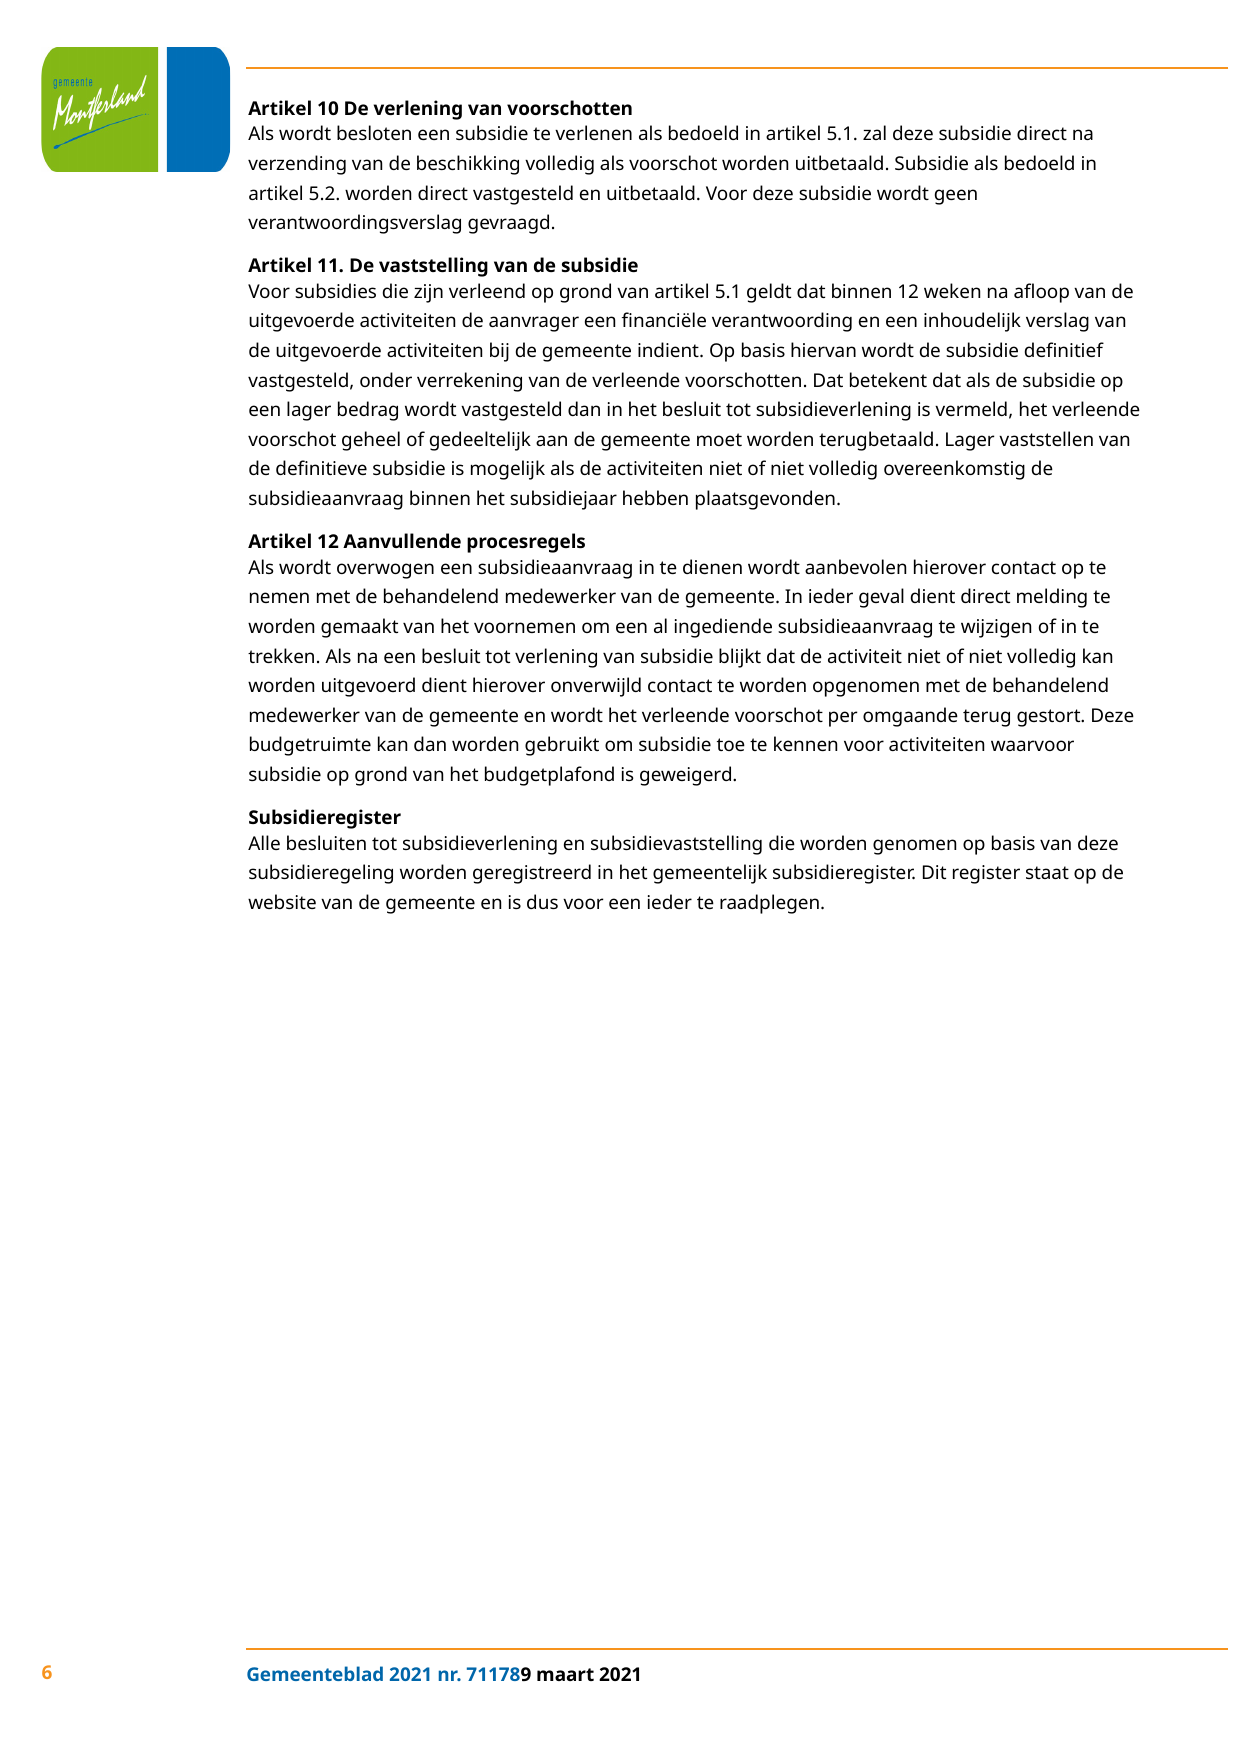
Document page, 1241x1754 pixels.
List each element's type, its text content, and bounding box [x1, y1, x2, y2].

picture [41, 47, 231, 172]
text Als wordt besloten een subsidie te verlenen als bedoeld in artikel 5.1. zal deze subsidie direct na verzending van de beschikking volledig als voorschot worden uitbetaald. Subsidie als bedoeld in artikel 5.2. worden direct vastgesteld en uitbetaald. Voor deze subsidie wordt geen verantwoordingsverslag gevraagd. [248, 121, 1152, 235]
text Voor subsidies die zijn verleend op grond van artikel 5.1 geldt dat binnen 12 weken na afloop van de uitgevoerde activiteiten de aanvrager een financiële verantwoording en een inhoudelijk verslag van de uitgevoerde activiteiten bij de gemeente indient. Op basis hiervan wordt de subsidie definitief vastgesteld, onder verrekening van de verleende voorschotten. Dat betekent dat als de subsidie op een lager bedrag wordt vastgesteld dan in het besluit tot subsidieverlening is vermeld, het verleende voorschot geheel of gedeeltelijk aan de gemeente moet worden terugbetaald. Lager vaststellen van de definitieve subsidie is mogelijk als de activiteiten niet of niet volledig overeenkomstig de subsidieaanvraag binnen het subsidiejaar hebben plaatsgevonden. [248, 278, 1152, 511]
text Alle besluiten tot subsidieverlening en subsidievaststelling die worden genomen op basis van deze subsidieregeling worden geregistreerd in het gemeentelijk subsidieregister. Dit register staat op de website van de gemeente en is dus voor een ieder te raadplegen. [248, 830, 1152, 915]
text Subsidieregister [248, 804, 1152, 830]
text Als wordt overwogen een subsidieaanvraag in te dienen wordt aanbevolen hierover contact op te nemen met de behandelend medewerker van de gemeente. In ieder geval dient direct melding te worden gemaakt van het voornemen om een al ingediende subsidieaanvraag te wijzigen of in te trekken. Als na een besluit tot verlening van subsidie blijkt dat de activiteit niet of niet volledig kan worden uitgevoerd dient hierover onverwijld contact te worden opgenomen met de behandelend medewerker van de gemeente en wordt het verleende voorschot per omgaande terug gestort. Deze budgetruimte kan dan worden gebruikt om subsidie toe te kennen voor activiteiten waarvoor subsidie op grond van het budgetplafond is geweigerd. [248, 554, 1152, 787]
text Artikel 11. De vaststelling van de subsidie [248, 252, 1152, 278]
text Artikel 10 De verlening van voorschotten [248, 95, 1152, 121]
text Artikel 12 Aanvullende procesregels [248, 528, 1152, 554]
